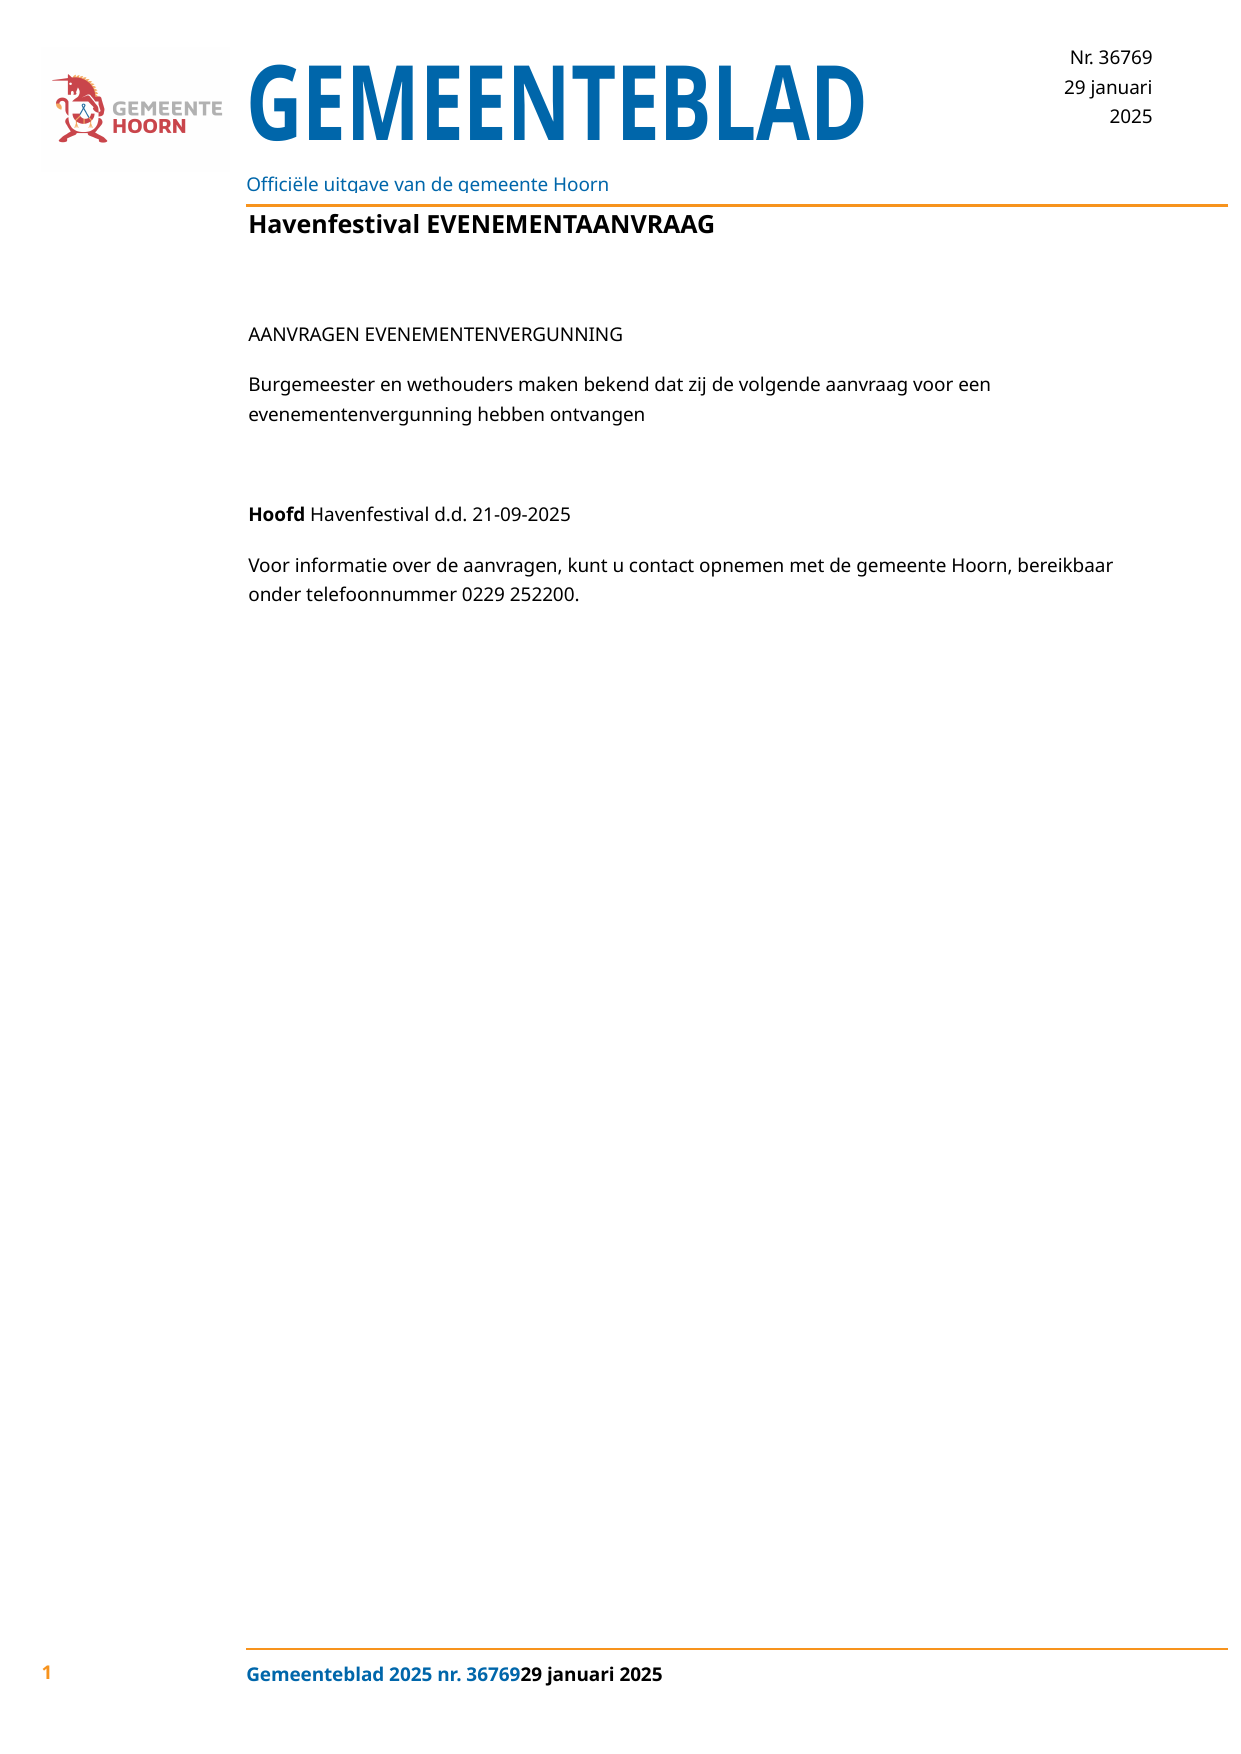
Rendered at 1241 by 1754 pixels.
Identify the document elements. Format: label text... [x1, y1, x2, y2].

text Voor informatie over de aanvragen, kunt u contact opnemen met de gemeente Hoorn, bereikbaar onder telefoonnummer 0229 252200. [248, 552, 1152, 607]
text Havenfestival EVENEMENTAANVRAAG [248, 207, 1152, 241]
text Burgemeester en wethouders maken bekend dat zij de volgende aanvraag voor een evenementenvergunning hebben ontvangen [248, 371, 1152, 426]
text AANVRAGEN EVENEMENTENVERGUNNING [248, 321, 1152, 346]
picture [41, 47, 231, 172]
text Hoofd Havenfestival d.d. 21-09-2025 [248, 502, 1152, 527]
